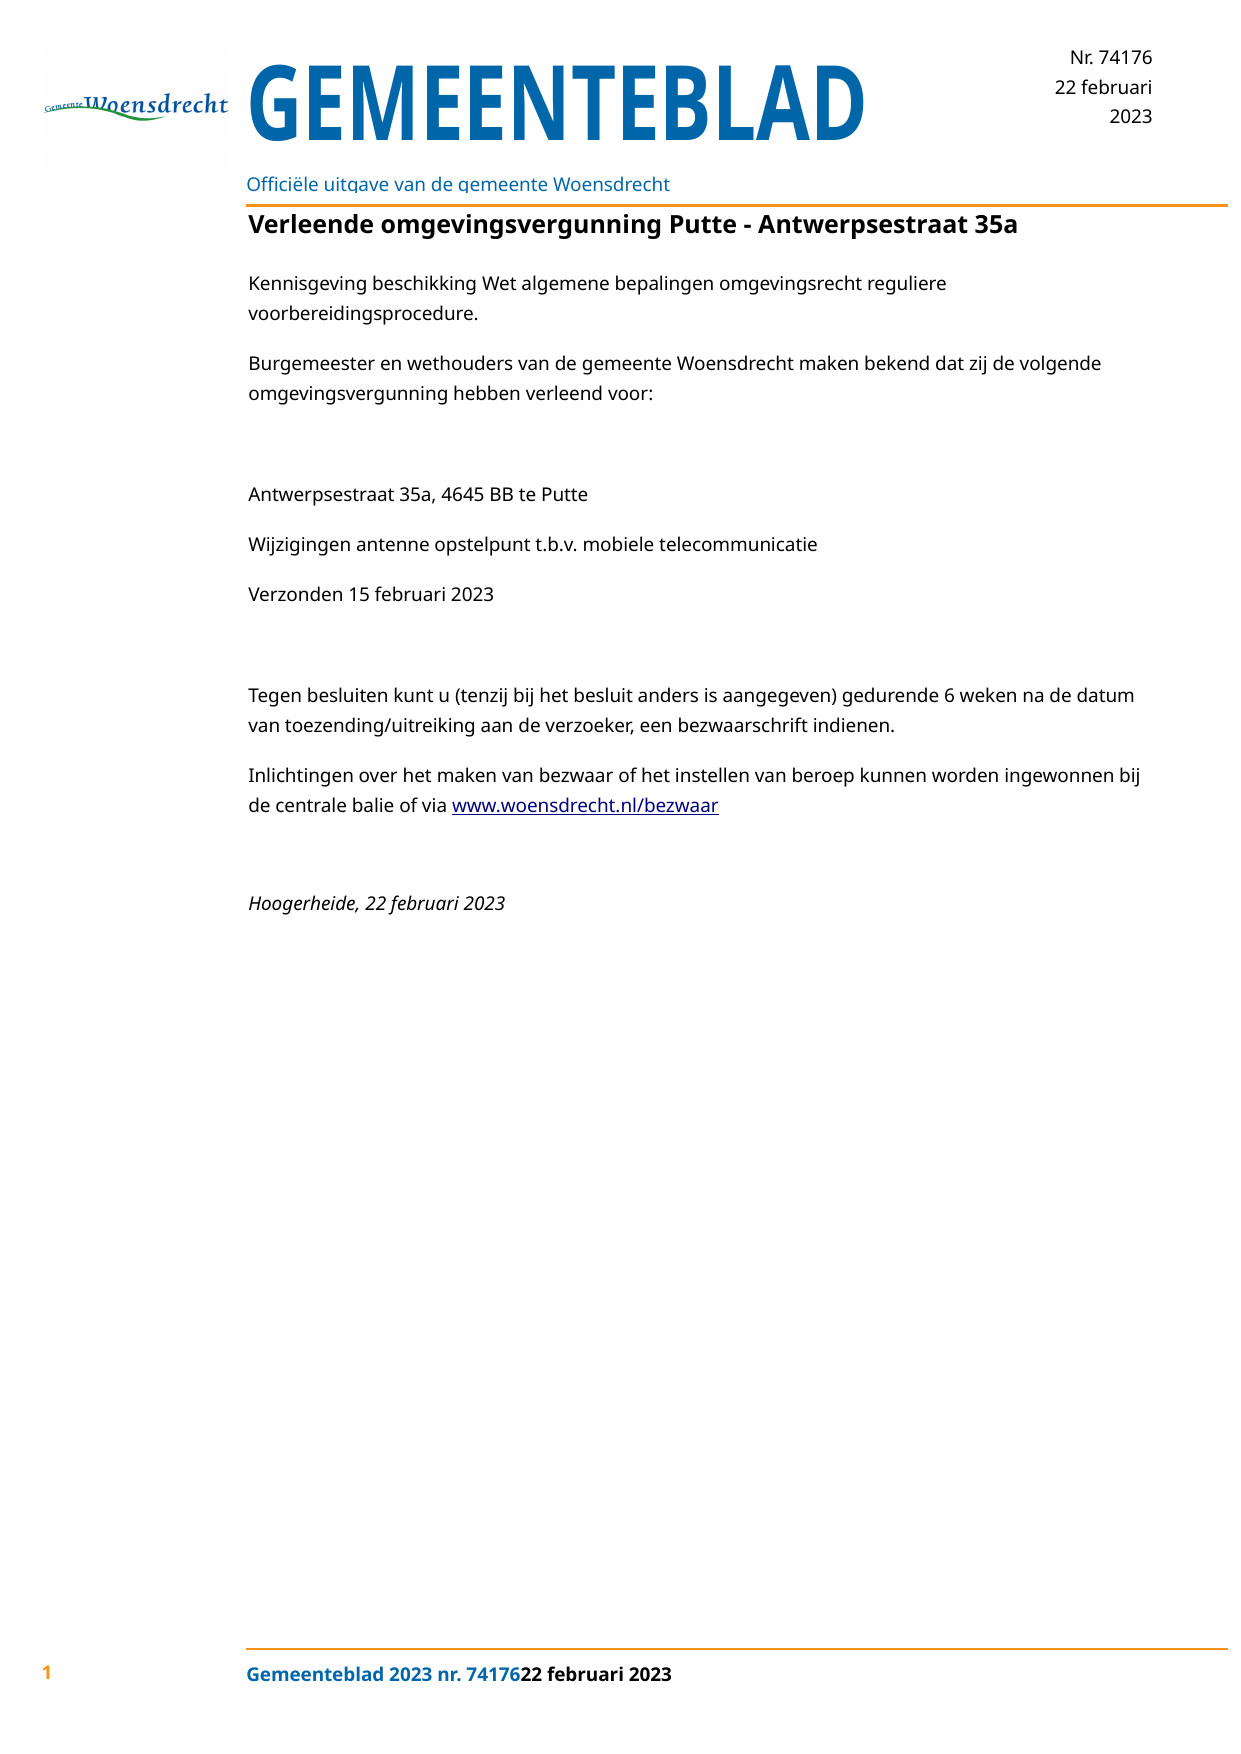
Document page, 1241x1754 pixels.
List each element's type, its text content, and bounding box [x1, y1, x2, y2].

text Burgemeester en wethouders van de gemeente Woensdrecht maken bekend dat zij de volgende omgevingsvergunning hebben verleend voor: [248, 350, 1152, 406]
text Verzonden 15 februari 2023 [248, 582, 1152, 607]
text Kennisgeving beschikking Wet algemene bepalingen omgevingsrecht reguliere voorbereidingsprocedure. [248, 270, 1152, 326]
text Tegen besluiten kunt u (tenzij bij het besluit anders is aangegeven) gedurende 6 weken na de datum van toezending/uitreiking aan de verzoeker, een bezwaarschrift indienen. [248, 682, 1152, 738]
text Wijzigingen antenne opstelpunt t.b.v. mobiele telecommunicatie [248, 531, 1152, 557]
picture [41, 47, 231, 172]
text Verleende omgevingsvergunning Putte - Antwerpsestraat 35a [248, 207, 1152, 241]
text Hoogerheide, 22 februari 2023 [248, 890, 1152, 916]
text Antwerpsestraat 35a, 4645 BB te Putte [248, 481, 1152, 506]
text Inlichtingen over het maken van bezwaar of het instellen van beroep kunnen worden ingewonnen bij de centrale balie of via www.woensdrecht.nl/bezwaar [248, 762, 1152, 818]
